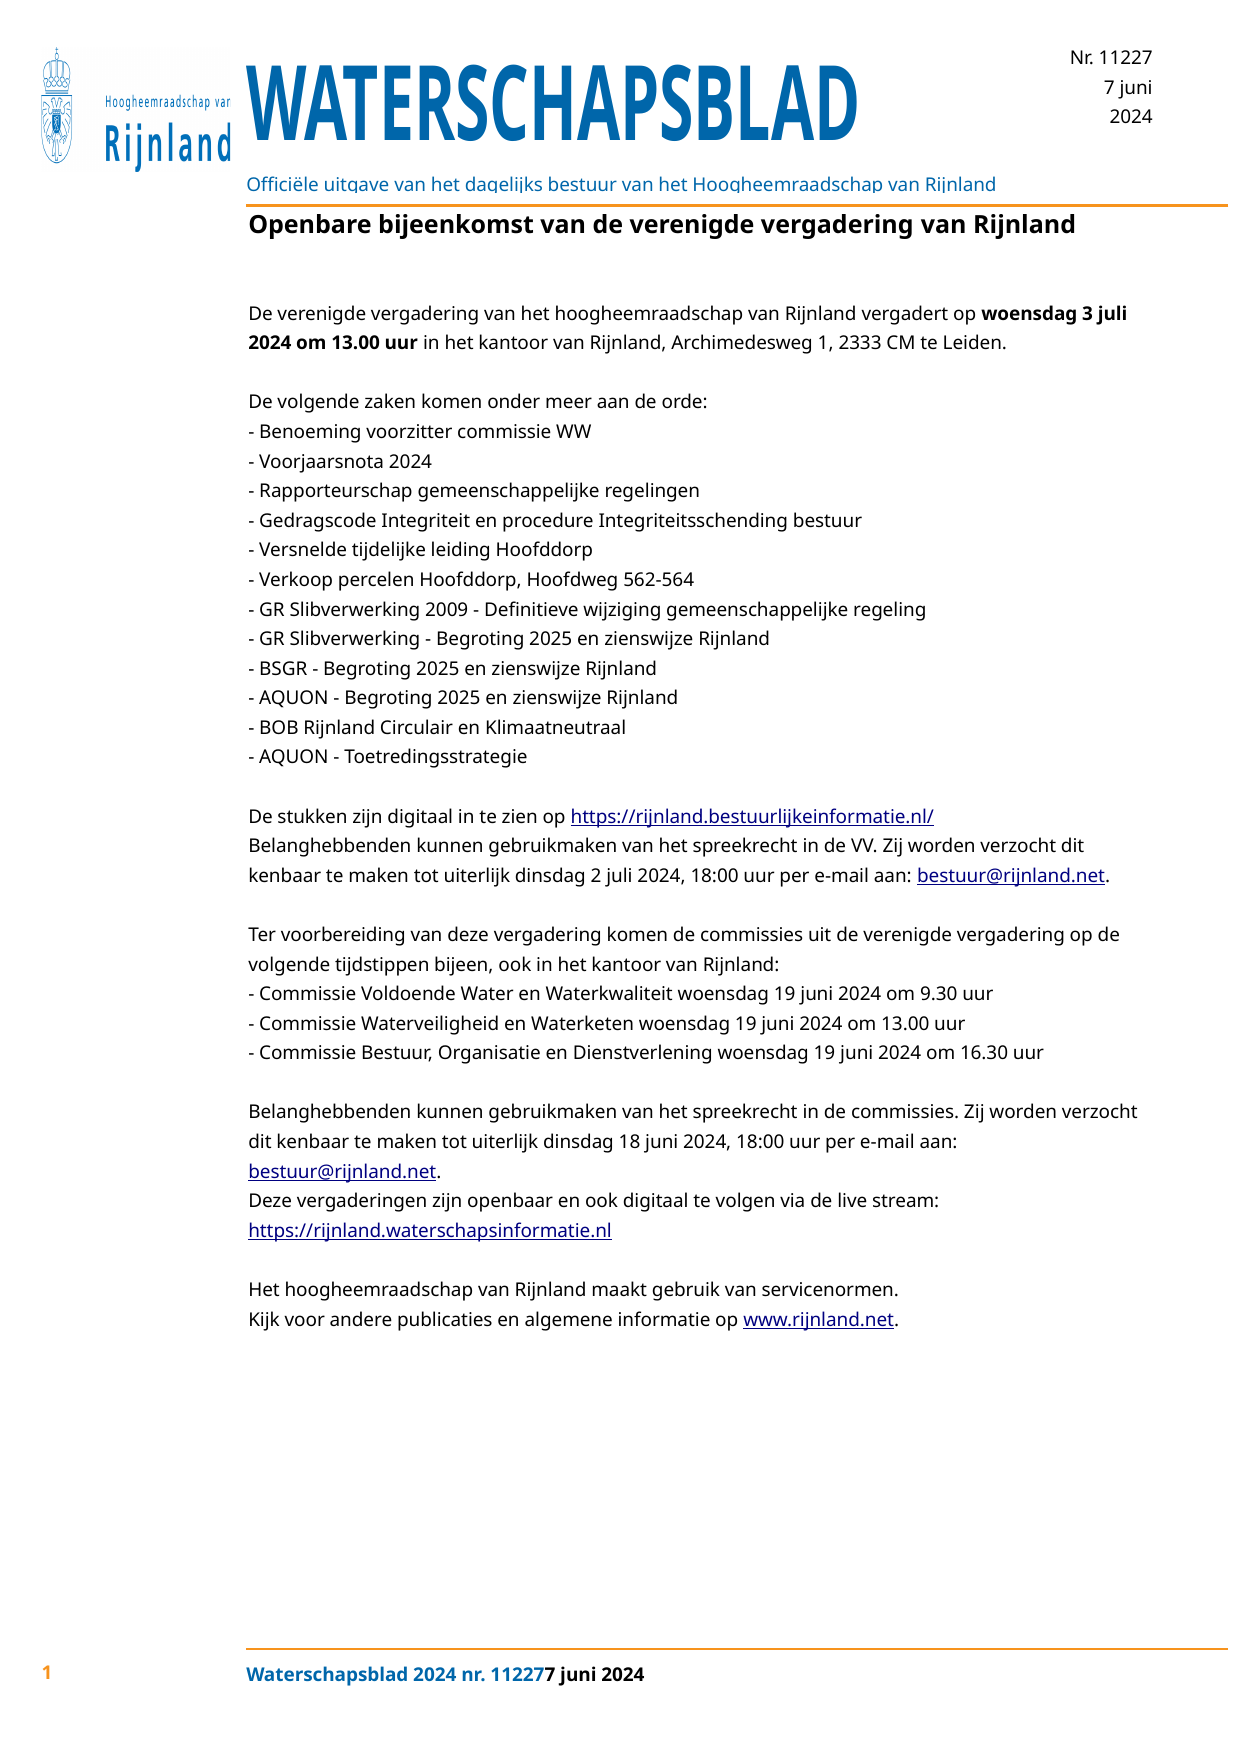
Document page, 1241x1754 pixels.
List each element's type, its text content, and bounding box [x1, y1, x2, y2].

text Deze vergaderingen zijn openbaar en ook digitaal te volgen via de live stream: [248, 1187, 1152, 1213]
text - Commissie Bestuur, Organisatie en Dienstverlening woensdag 19 juni 2024 om 16.30 uur [248, 1039, 1152, 1065]
text - Versnelde tijdelijke leiding Hoofddorp [248, 537, 1152, 562]
text De stukken zijn digitaal in te zien op https://rijnland.bestuurlijkeinformatie.nl/ [248, 803, 1152, 828]
text - Gedragscode Integriteit en procedure Integriteitsschending bestuur [248, 507, 1152, 533]
text - Rapporteurschap gemeenschappelijke regelingen [248, 477, 1152, 503]
text Kijk voor andere publicaties en algemene informatie op www.rijnland.net. [248, 1306, 1152, 1331]
text De volgende zaken komen onder meer aan de orde: [248, 389, 1152, 414]
text Belanghebbenden kunnen gebruikmaken van het spreekrecht in de VV. Zij worden verzocht dit kenbaar te maken tot uiterlijk dinsdag 2 juli 2024, 18:00 uur per e-mail aan: bestuur@rijnland.net. [248, 832, 1152, 888]
text Belanghebbenden kunnen gebruikmaken van het spreekrecht in de commissies. Zij worden verzocht dit kenbaar te maken tot uiterlijk dinsdag 18 juni 2024, 18:00 uur per e-mail aan: bestuur@rijnland.net. [248, 1099, 1152, 1183]
text De verenigde vergadering van het hoogheemraadschap van Rijnland vergadert op woensdag 3 juli 2024 om 13.00 uur in het kantoor van Rijnland, Archimedesweg 1, 2333 CM te Leiden. [248, 300, 1152, 355]
text - BSGR - Begroting 2025 en zienswijze Rijnland [248, 655, 1152, 681]
text - Commissie Waterveiligheid en Waterketen woensdag 19 juni 2024 om 13.00 uur [248, 1010, 1152, 1036]
text - Voorjaarsnota 2024 [248, 448, 1152, 473]
text - AQUON - Toetredingsstrategie [248, 744, 1152, 769]
text - GR Slibverwerking - Begroting 2025 en zienswijze Rijnland [248, 625, 1152, 651]
text Ter voorbereiding van deze vergadering komen de commissies uit de verenigde vergadering op de volgende tijdstippen bijeen, ook in het kantoor van Rijnland: [248, 921, 1152, 976]
text - BOB Rijnland Circulair en Klimaatneutraal [248, 714, 1152, 740]
text - GR Slibverwerking 2009 - Definitieve wijziging gemeenschappelijke regeling [248, 596, 1152, 621]
text - Commissie Voldoende Water en Waterkwaliteit woensdag 19 juni 2024 om 9.30 uur [248, 980, 1152, 1006]
text https://rijnland.waterschapsinformatie.nl [248, 1217, 1152, 1243]
text Openbare bijeenkomst van de verenigde vergadering van Rijnland [248, 207, 1152, 241]
text - Verkoop percelen Hoofddorp, Hoofdweg 562-564 [248, 566, 1152, 592]
picture [41, 47, 231, 172]
text Het hoogheemraadschap van Rijnland maakt gebruik van servicenormen. [248, 1276, 1152, 1302]
text - Benoeming voorzitter commissie WW [248, 418, 1152, 444]
text - AQUON - Begroting 2025 en zienswijze Rijnland [248, 684, 1152, 710]
